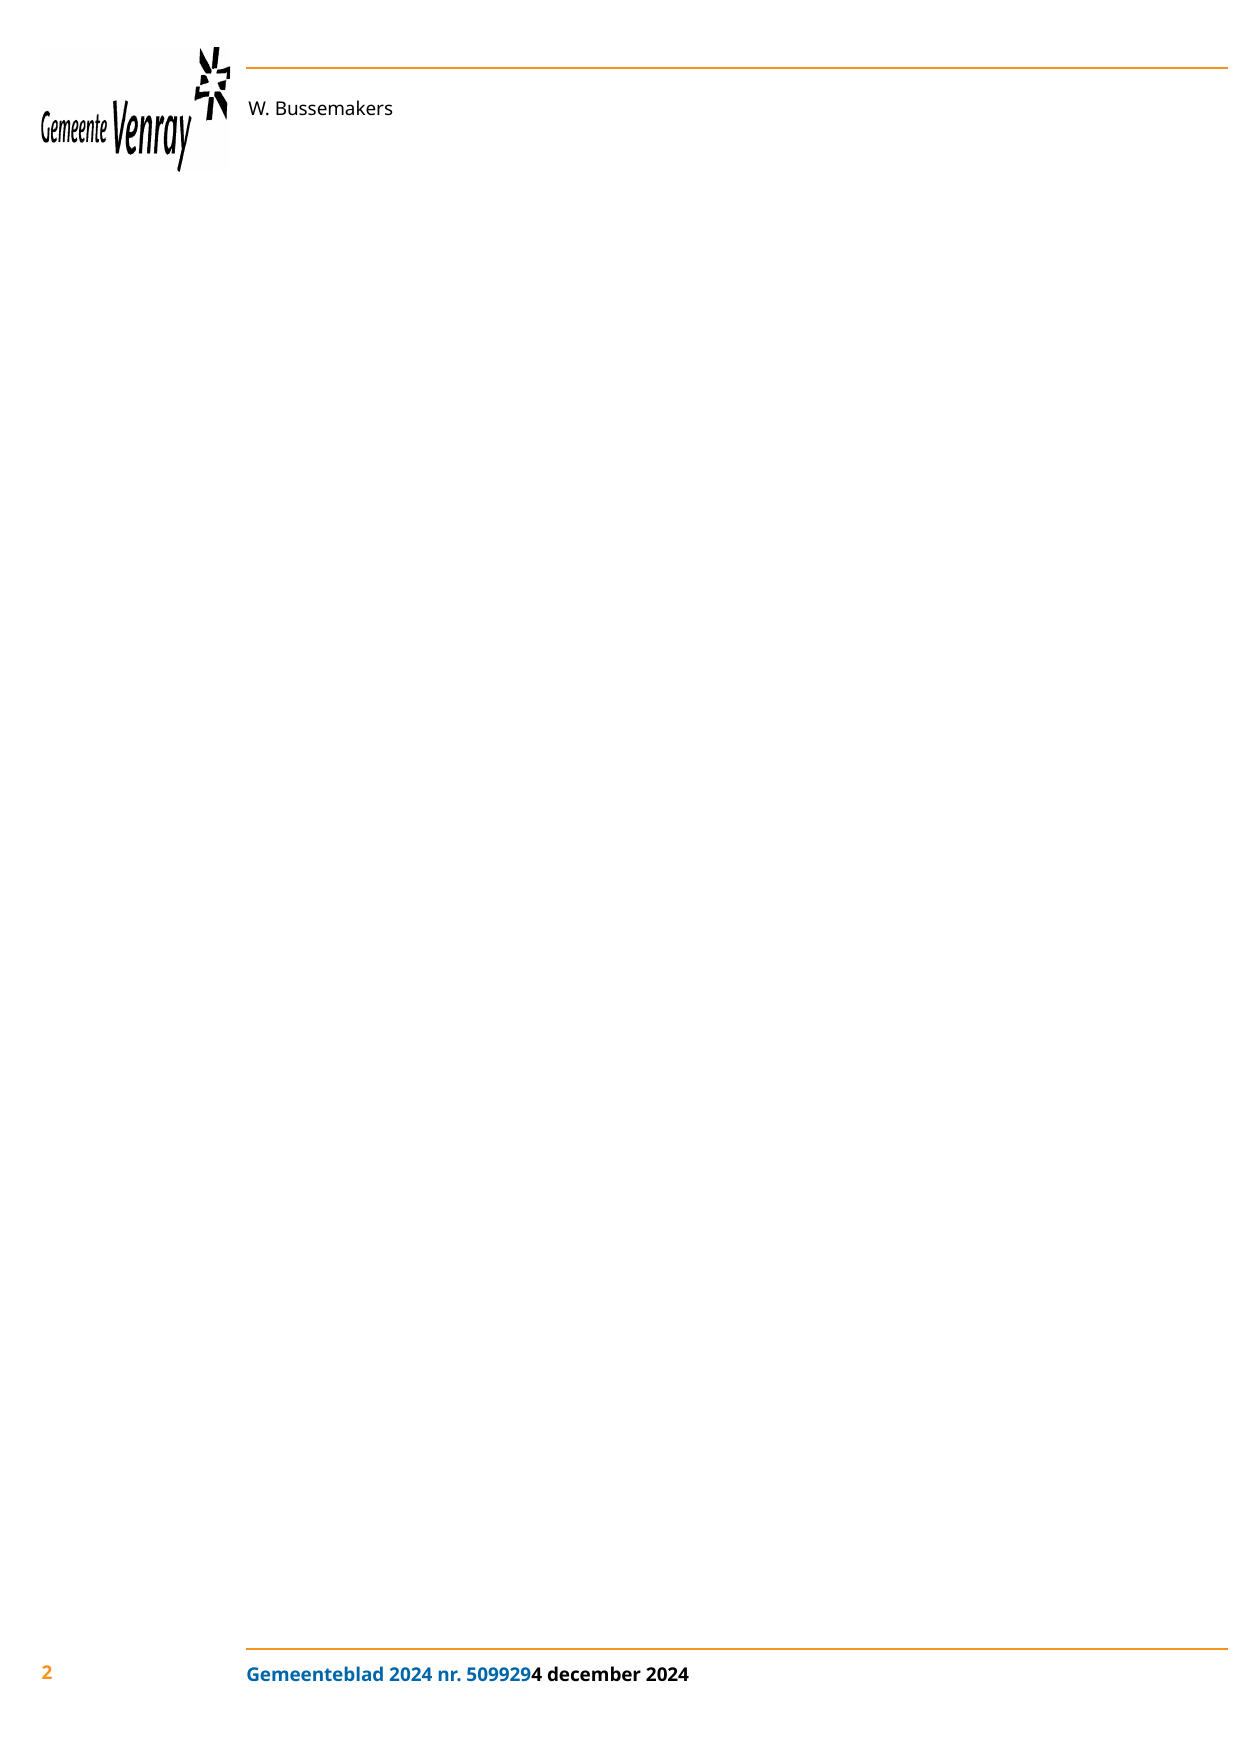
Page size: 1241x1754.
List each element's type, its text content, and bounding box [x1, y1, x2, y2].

text W. Bussemakers [248, 95, 1152, 121]
picture [41, 47, 231, 172]
